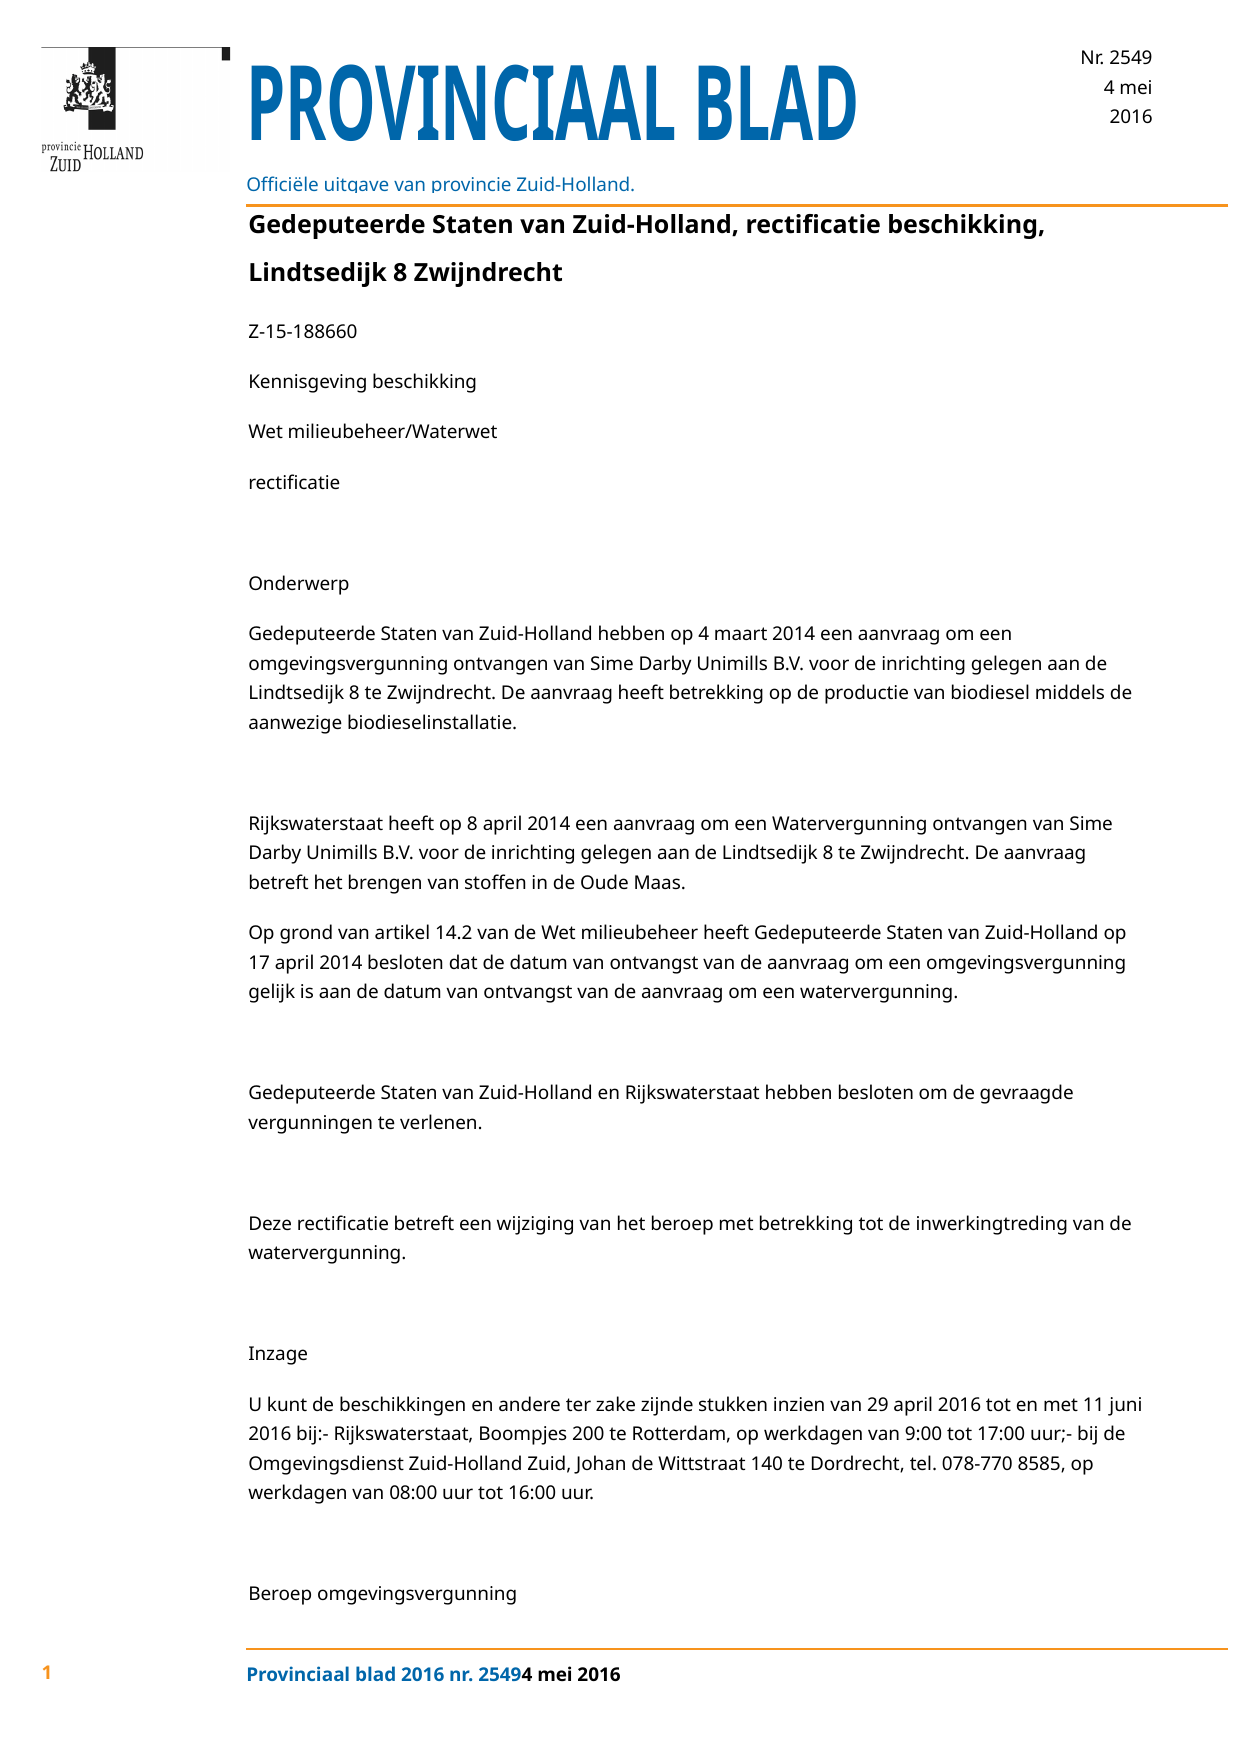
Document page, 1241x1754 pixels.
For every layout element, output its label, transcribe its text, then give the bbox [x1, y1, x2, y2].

text Inzage [248, 1340, 1152, 1366]
text U kunt de beschikkingen en andere ter zake zijnde stukken inzien van 29 april 2016 tot en met 11 juni 2016 bij:- Rijkswaterstaat, Boompjes 200 te Rotterdam, op werkdagen van 9:00 tot 17:00 uur;- bij de Omgevingsdienst Zuid-Holland Zuid, Johan de Wittstraat 140 te Dordrecht, tel. 078-770 8585, op werkdagen van 08:00 uur tot 16:00 uur. [248, 1391, 1152, 1505]
text rectificatie [248, 469, 1152, 495]
text Wet milieubeheer/Waterwet [248, 419, 1152, 444]
text Gedeputeerde Staten van Zuid-Holland hebben op 4 maart 2014 een aanvraag om een omgevingsvergunning ontvangen van Sime Darby Unimills B.V. voor de inrichting gelegen aan de Lindtsedijk 8 te Zwijndrecht. De aanvraag heeft betrekking op de productie van biodiesel middels de aanwezige biodieselinstallatie. [248, 620, 1152, 735]
text Deze rectificatie betreft een wijziging van het beroep met betrekking tot de inwerkingtreding van de watervergunning. [248, 1210, 1152, 1265]
text Z-15-188660 [248, 318, 1152, 344]
text Kennisgeving beschikking [248, 368, 1152, 394]
text Gedeputeerde Staten van Zuid-Holland en Rijkswaterstaat hebben besloten om de gevraagde vergunningen te verlenen. [248, 1079, 1152, 1135]
text Rijkswaterstaat heeft op 8 april 2014 een aanvraag om een Watervergunning ontvangen van Sime Darby Unimills B.V. voor de inrichting gelegen aan de Lindtsedijk 8 te Zwijndrecht. De aanvraag betreft het brengen van stoffen in de Oude Maas. [248, 810, 1152, 895]
text Gedeputeerde Staten van Zuid-Holland, rectificatie beschikking, Lindtsedijk 8 Zwijndrecht [248, 207, 1152, 288]
text Beroep omgevingsvergunning [248, 1580, 1152, 1606]
picture [41, 47, 231, 172]
text Onderwerp [248, 570, 1152, 596]
text Op grond van artikel 14.2 van de Wet milieubeheer heeft Gedeputeerde Staten van Zuid-Holland op 17 april 2014 besloten dat de datum van ontvangst van de aanvraag om een omgevingsvergunning gelijk is aan de datum van ontvangst van de aanvraag om een watervergunning. [248, 919, 1152, 1004]
